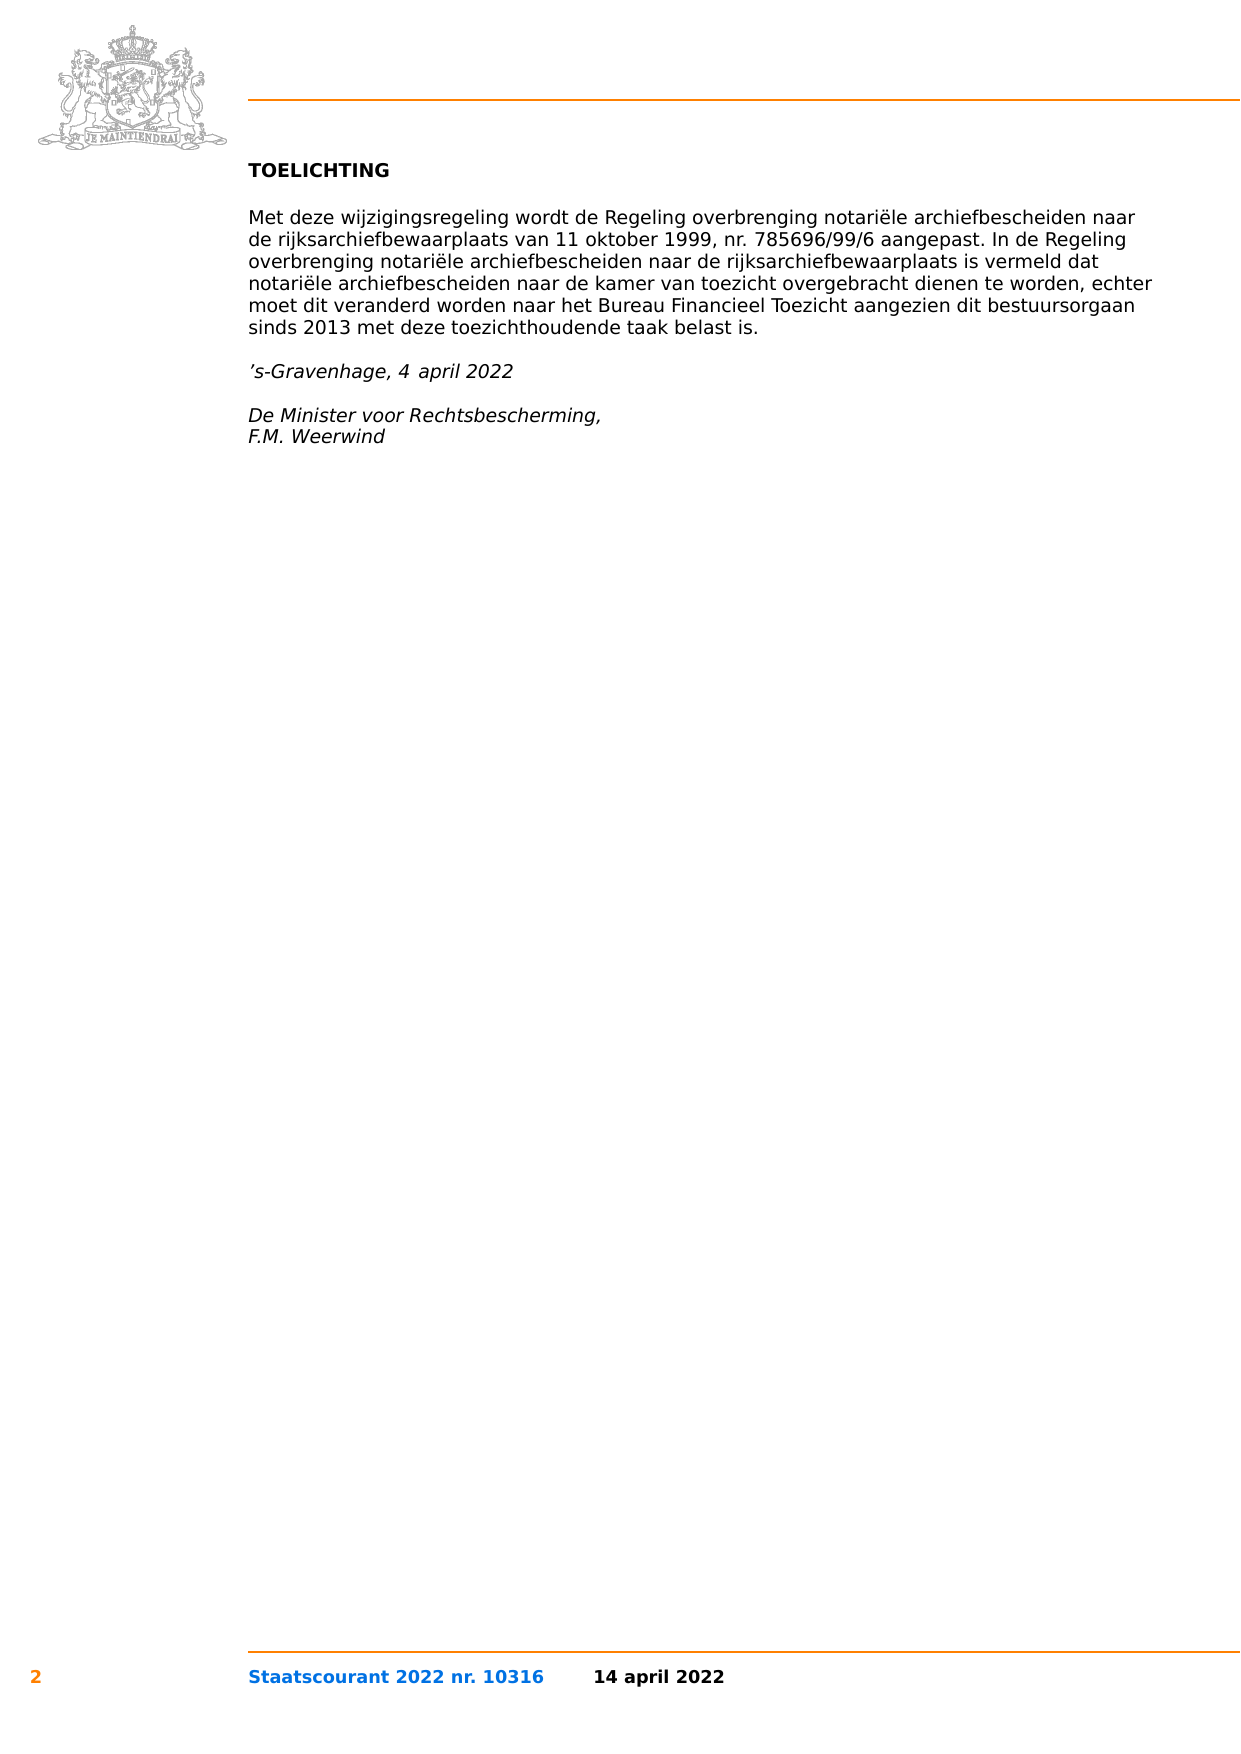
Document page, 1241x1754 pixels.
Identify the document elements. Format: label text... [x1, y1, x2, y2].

text Met deze wijzigingsregeling wordt de Regeling overbrenging notariële archiefbescheiden naar de rijksarchiefbewaarplaats van 11 oktober 1999, nr. 785696/99/6 aangepast. In de Regeling overbrenging notariële archiefbescheiden naar de rijksarchiefbewaarplaats is vermeld dat notariële archiefbescheiden naar de kamer van toezicht overgebracht dienen te worden, echter moet dit veranderd worden naar het Bureau Financieel Toezicht aangezien dit bestuursorgaan sinds 2013 met deze toezichthoudende taak belast is. [248, 207, 1163, 339]
text De Minister voor Rechtsbescherming, F.M. Weerwind [248, 404, 1163, 448]
picture [38, 25, 227, 150]
text ’s-Gravenhage, 4 april 2022 [248, 361, 1163, 383]
subtitle TOELICHTING [248, 160, 1163, 182]
